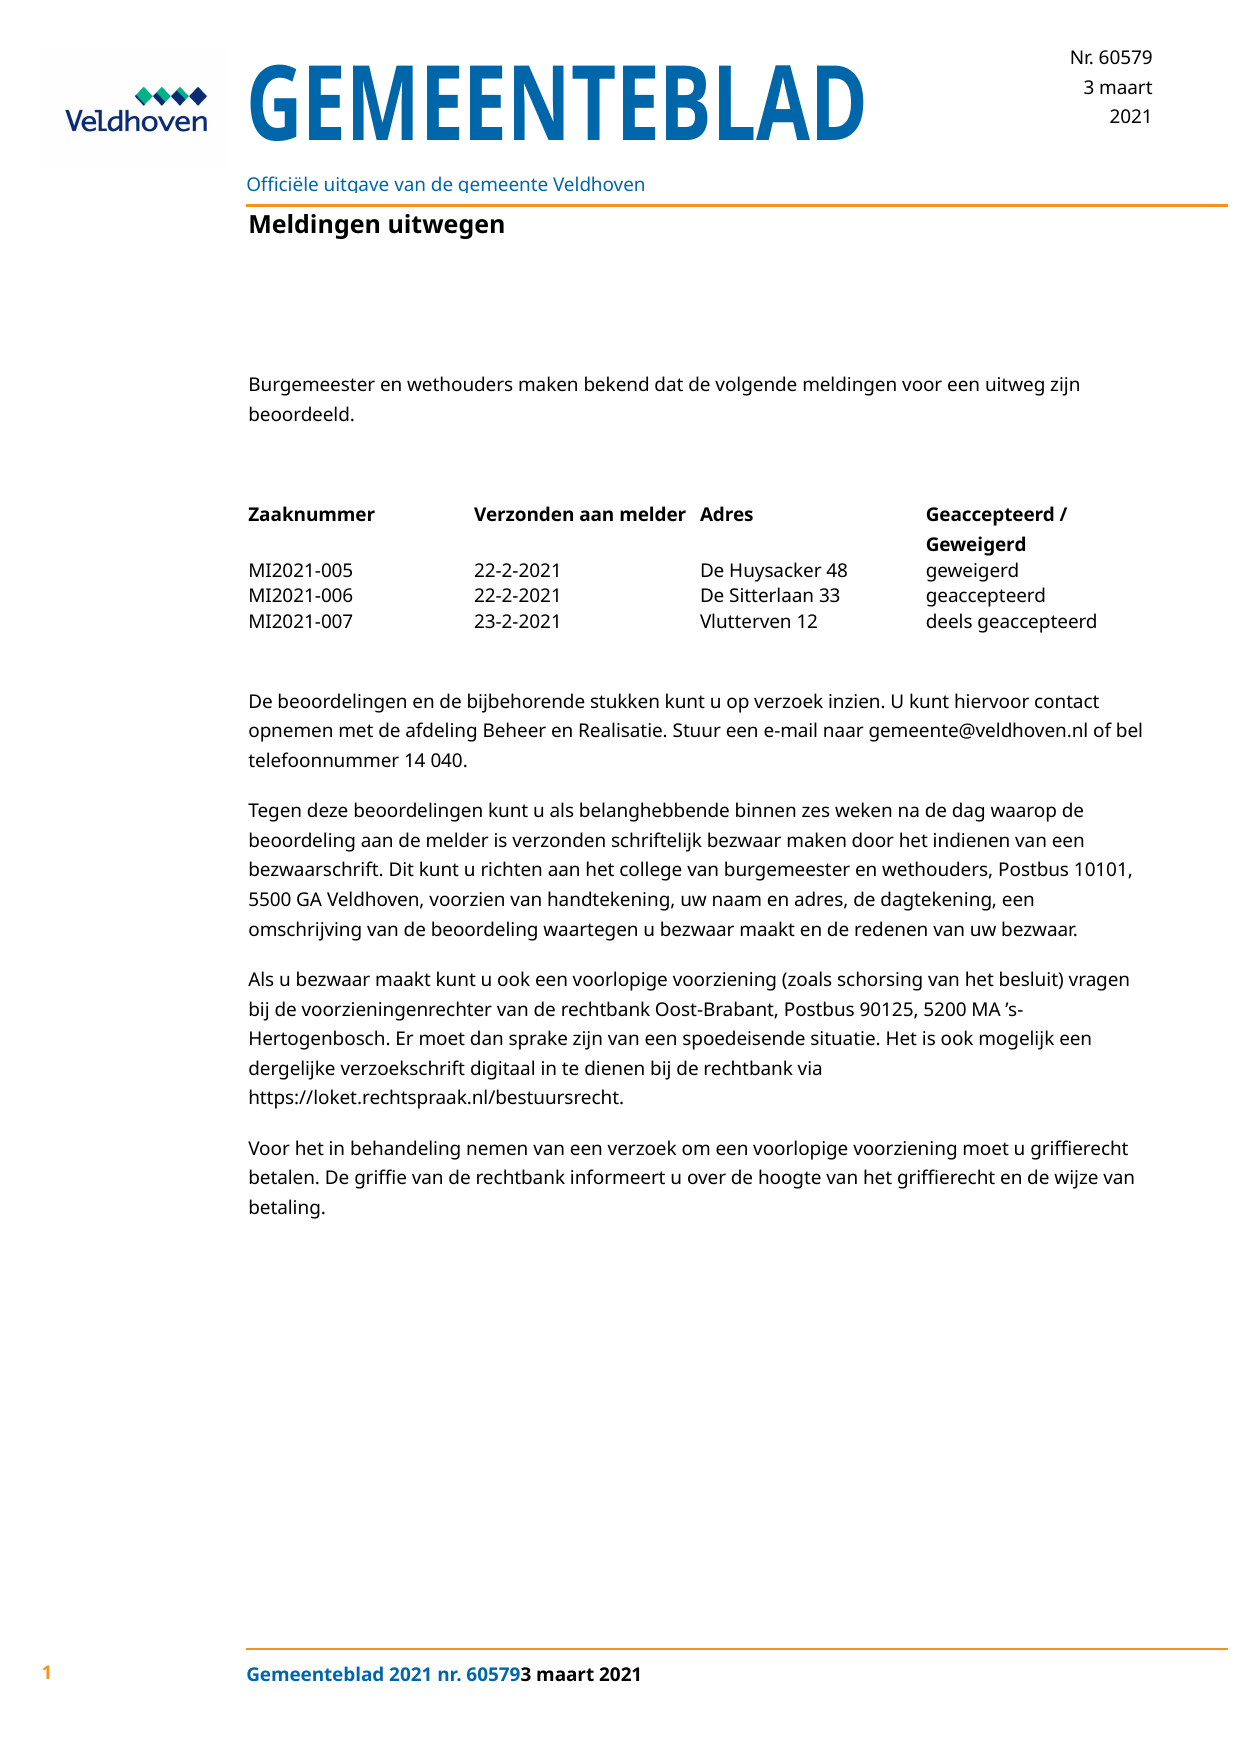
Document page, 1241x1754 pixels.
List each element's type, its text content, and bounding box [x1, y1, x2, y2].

table_header Geaccepteerd / Geweigerd [926, 502, 1152, 557]
text Voor het in behandeling nemen van een verzoek om een voorlopige voorziening moet u griffierecht betalen. De griffie van de rechtbank informeert u over de hoogte van het griffierecht en de wijze van betaling. [248, 1135, 1152, 1220]
table_cell De Huysacker 48 [700, 557, 926, 583]
table_cell MI2021-005 [248, 557, 474, 583]
table_header Zaaknummer [248, 502, 474, 557]
text Tegen deze beoordelingen kunt u als belanghebbende binnen zes weken na de dag waarop de beoordeling aan de melder is verzonden schriftelijk bezwaar maken door het indienen van een bezwaarschrift. Dit kunt u richten aan het college van burgemeester en wethouders, Postbus 10101, 5500 GA Veldhoven, voorzien van handtekening, uw naam en adres, de dagtekening, een omschrijving van de beoordeling waartegen u bezwaar maakt en de redenen van uw bezwaar. [248, 797, 1152, 941]
text Meldingen uitwegen [248, 207, 1152, 241]
table_header Verzonden aan melder [474, 502, 700, 557]
table_cell 22-2-2021 [474, 583, 700, 608]
table_cell 22-2-2021 [474, 557, 700, 583]
table_cell geaccepteerd [926, 583, 1152, 608]
table_cell geweigerd [926, 557, 1152, 583]
text Als u bezwaar maakt kunt u ook een voorlopige voorziening (zoals schorsing van het besluit) vragen bij de voorzieningenrechter van de rechtbank Oost-Brabant, Postbus 90125, 5200 MA ’s-Hertogenbosch. Er moet dan sprake zijn van een spoedeisende situatie. Het is ook mogelijk een dergelijke verzoekschrift digitaal in te dienen bij de rechtbank via https://loket.rechtspraak.nl/bestuursrecht. [248, 966, 1152, 1110]
table_cell Vlutterven 12 [700, 609, 926, 634]
table_header Adres [700, 502, 926, 557]
table_cell deels geaccepteerd [926, 609, 1152, 634]
table_cell MI2021-007 [248, 609, 474, 634]
text Burgemeester en wethouders maken bekend dat de volgende meldingen voor een uitweg zijn beoordeeld. [248, 371, 1152, 426]
table_cell 23-2-2021 [474, 609, 700, 634]
table_cell De Sitterlaan 33 [700, 583, 926, 608]
picture [41, 47, 231, 172]
table_cell MI2021-006 [248, 583, 474, 608]
text De beoordelingen en de bijbehorende stukken kunt u op verzoek inzien. U kunt hiervoor contact opnemen met de afdeling Beheer en Realisatie. Stuur een e-mail naar gemeente@veldhoven.nl of bel telefoonnummer 14 040. [248, 688, 1152, 773]
